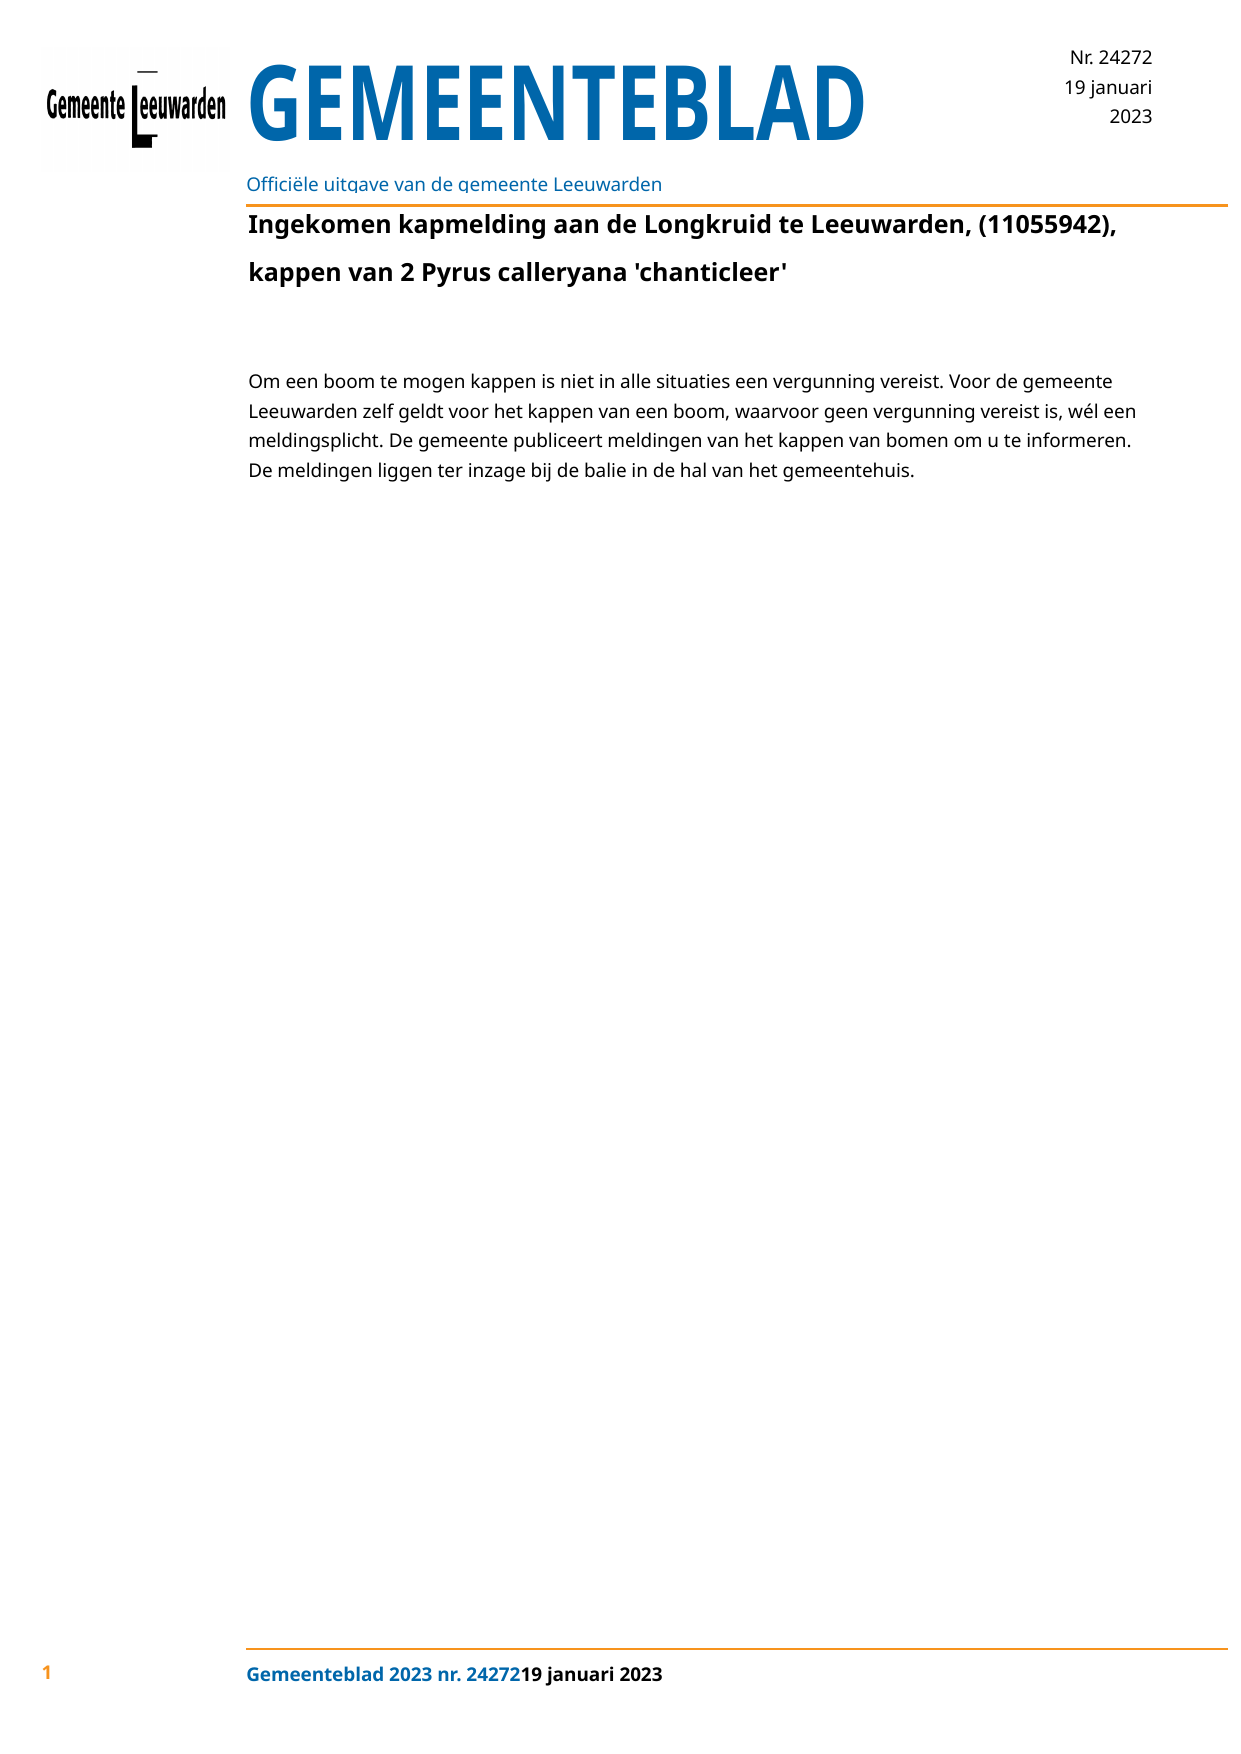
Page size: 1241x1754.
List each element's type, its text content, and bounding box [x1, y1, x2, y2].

text Om een boom te mogen kappen is niet in alle situaties een vergunning vereist. Voor de gemeente Leeuwarden zelf geldt voor het kappen van een boom, waarvoor geen vergunning vereist is, wél een meldingsplicht. De gemeente publiceert meldingen van het kappen van bomen om u te informeren. De meldingen liggen ter inzage bij de balie in de hal van het gemeentehuis. [248, 368, 1152, 483]
text Ingekomen kapmelding aan de Longkruid te Leeuwarden, (11055942), kappen van 2 Pyrus calleryana 'chanticleer' [248, 207, 1152, 288]
picture [41, 47, 231, 172]
